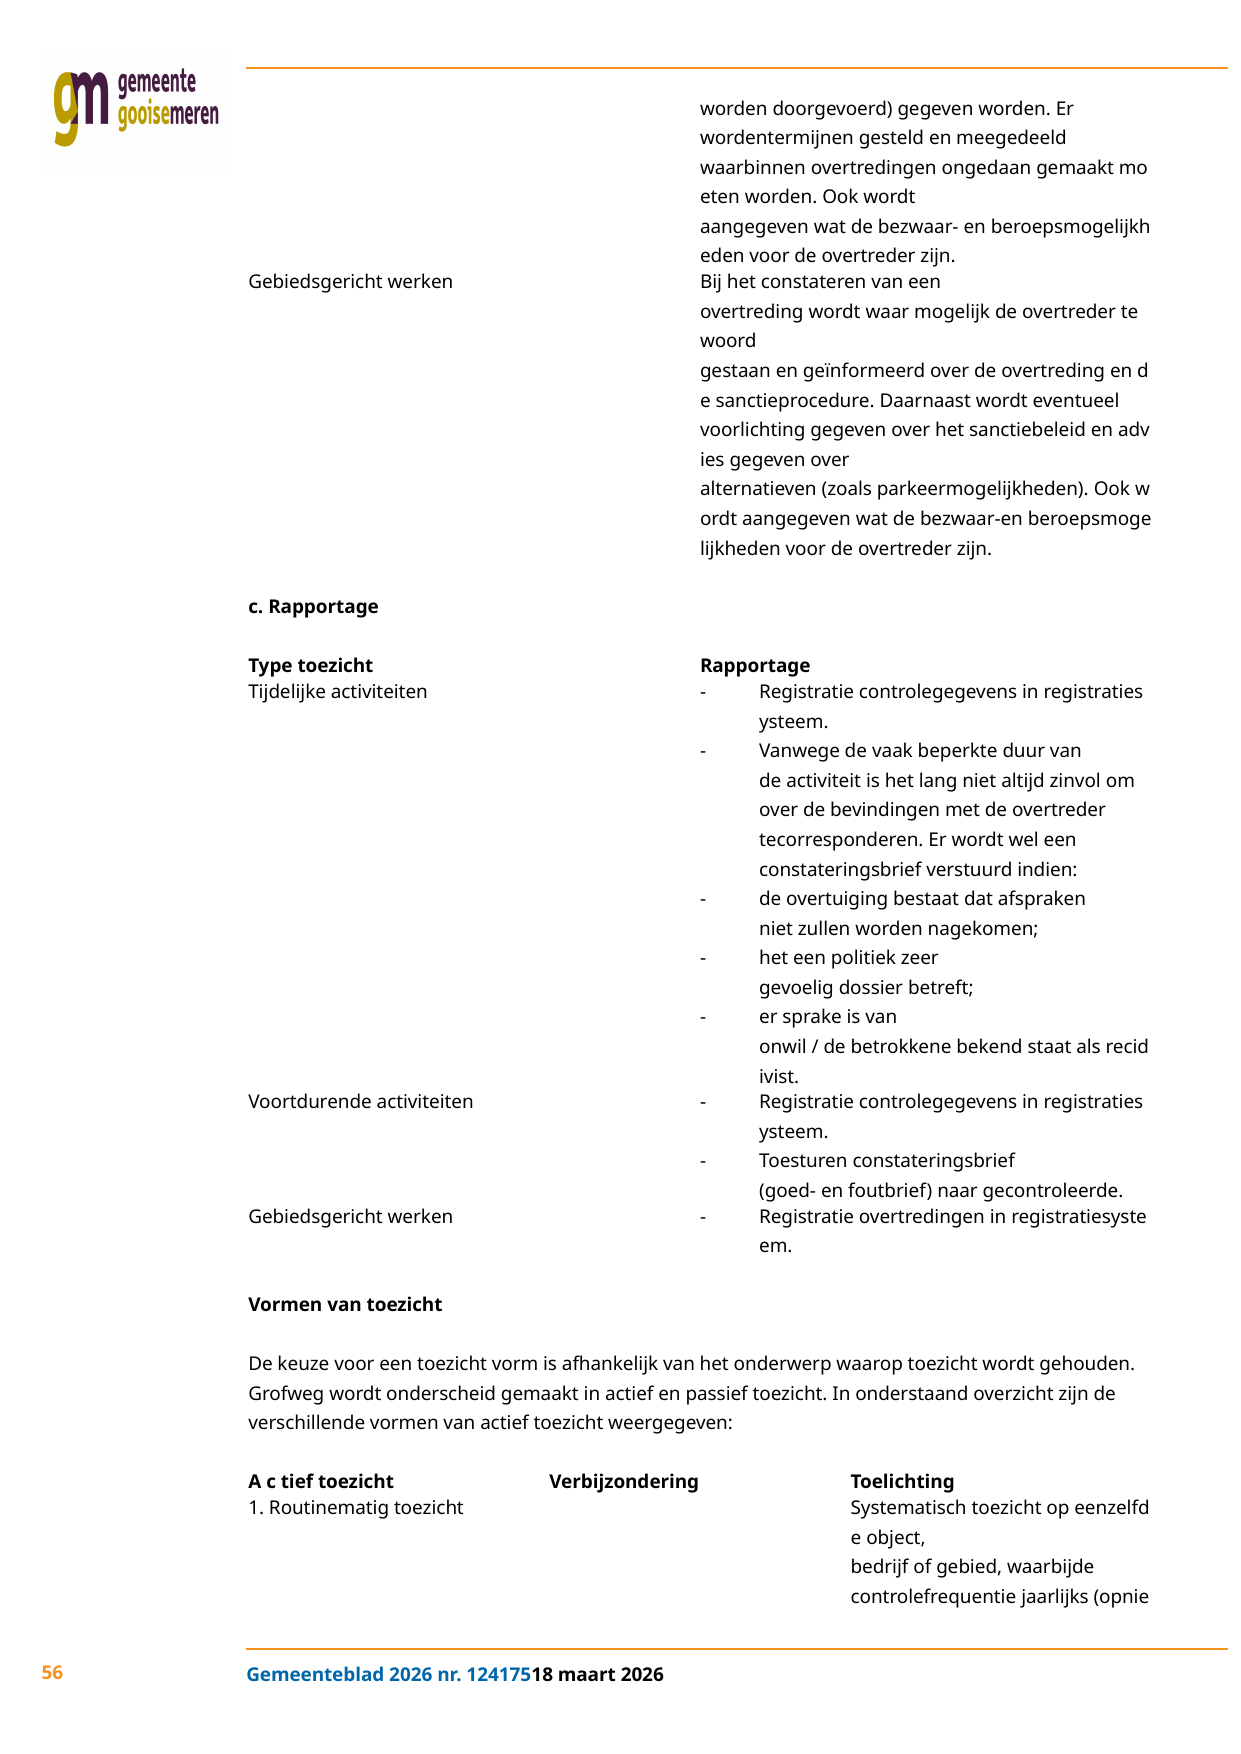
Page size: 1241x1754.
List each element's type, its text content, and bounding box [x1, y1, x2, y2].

table_cell Gebiedsgericht werken [248, 269, 700, 560]
table_cell Bij het constateren van een overtreding wordt waar mogelijk de overtreder te woord gestaan en geïnformeerd over de overtreding en de sanctieprocedure. Daarnaast wordt eventueel voorlichting gegeven over het sanctiebeleid en advies gegeven over alternatieven (zoals parkeermogelijkheden). Ook wordt aangegeven wat de bezwaar-en beroepsmogelijkheden voor de overtreder zijn. [700, 269, 1152, 560]
table_cell Registratie controlegegevens in registratiesysteem. Vanwege de vaak beperkte duur van de activiteit is het lang niet altijd zinvol om over de bevindingen met de overtreder tecorresponderen. Er wordt wel een constateringsbrief verstuurd indien: de overtuiging bestaat dat afspraken niet zullen worden nagekomen; het een politiek zeer gevoelig dossier betreft; er sprake is van onwil / de betrokkene bekend staat als recidivist. [700, 678, 1152, 1088]
table_cell Systematisch toezicht op eenzelfde object, bedrijf of gebied, waarbijde controlefrequentie jaarlijks (opnie [850, 1495, 1152, 1609]
table_header Verbijzondering [549, 1469, 850, 1494]
picture [41, 47, 231, 172]
table_header Rapportage [700, 653, 1152, 678]
text Vormen van toezicht [248, 1291, 1152, 1317]
table_cell Registratie overtredingen in registratiesysteem. [700, 1203, 1152, 1258]
table_cell [248, 95, 700, 268]
table_header Toelichting [850, 1469, 1152, 1494]
table_cell Voortdurende activiteiten [248, 1089, 700, 1203]
table_cell Gebiedsgericht werken [248, 1203, 700, 1258]
table_cell 1. Routinematig toezicht [248, 1495, 549, 1609]
table_cell worden doorgevoerd) gegeven worden. Er wordentermijnen gesteld en meegedeeld waarbinnen overtredingen ongedaan gemaakt moeten worden. Ook wordt aangegeven wat de bezwaar- en beroepsmogelijkheden voor de overtreder zijn. [700, 95, 1152, 268]
table_cell Tijdelijke activiteiten [248, 678, 700, 1088]
table_header Type toezicht [248, 653, 700, 678]
text c. Rapportage [248, 593, 1152, 619]
table_header A c tief toezicht [248, 1469, 549, 1494]
text De keuze voor een toezicht vorm is afhankelijk van het onderwerp waarop toezicht wordt gehouden. Grofweg wordt onderscheid gemaakt in actief en passief toezicht. In onderstaand overzicht zijn de verschillende vormen van actief toezicht weergegeven: [248, 1350, 1152, 1435]
table_cell [549, 1495, 850, 1609]
table_cell Registratie controlegegevens in registratiesysteem. Toesturen constateringsbrief (goed- en foutbrief) naar gecontroleerde. [700, 1089, 1152, 1203]
